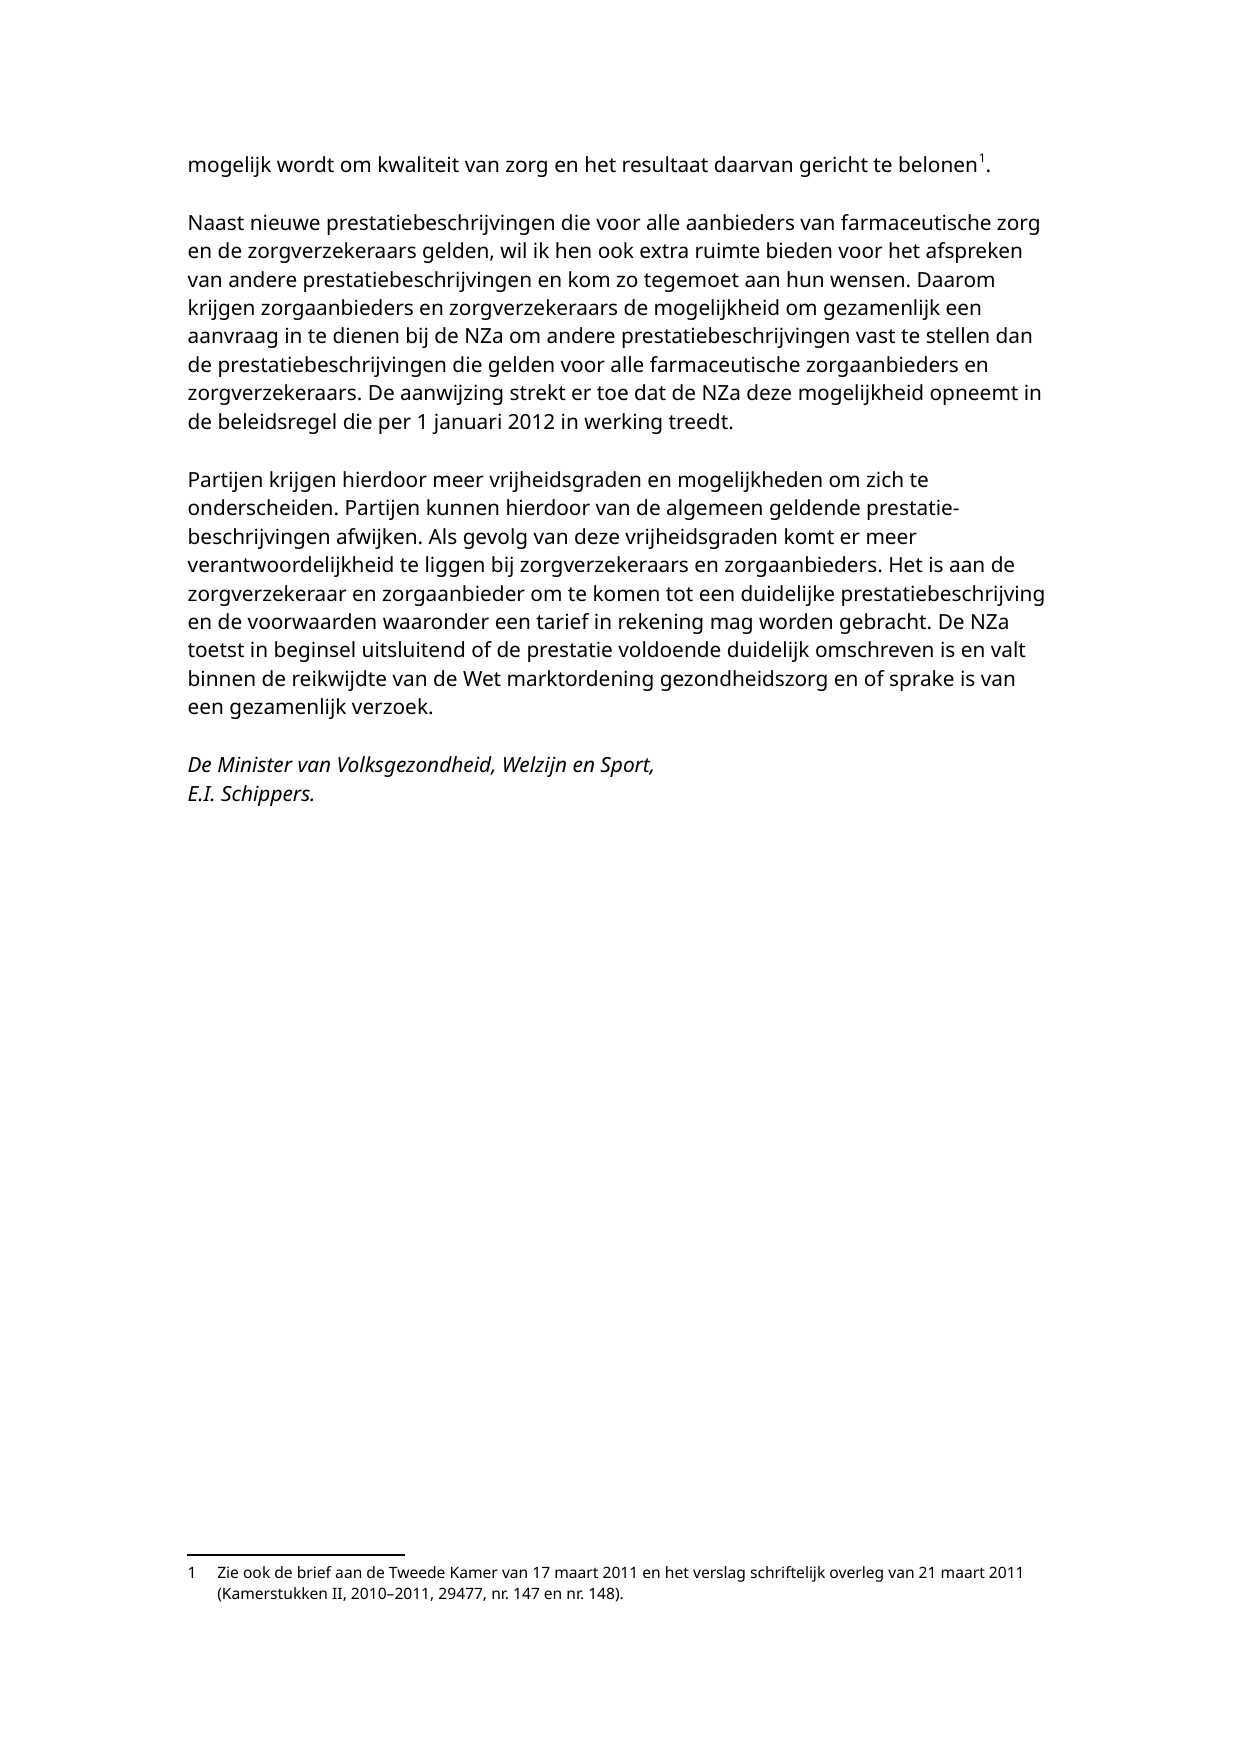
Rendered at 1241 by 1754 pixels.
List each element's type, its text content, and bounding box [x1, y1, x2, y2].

text E.I. Schippers. [187, 779, 1053, 807]
text Naast nieuwe prestatiebeschrijvingen die voor alle aanbieders van farmaceutische zorg en de zorgverzekeraars gelden, wil ik hen ook extra ruimte bieden voor het afspreken van andere prestatiebeschrijvingen en kom zo tegemoet aan hun wensen. Daarom krijgen zorgaanbieders en zorgverzekeraars de mogelijkheid om gezamenlijk een aanvraag in te dienen bij de NZa om andere prestatiebeschrijvingen vast te stellen dan de prestatiebeschrijvingen die gelden voor alle farmaceutische zorgaanbieders en zorgverzekeraars. De aanwijzing strekt er toe dat de NZa deze mogelijkheid opneemt in de beleidsregel die per 1 januari 2012 in werking treedt. [187, 208, 1053, 435]
text mogelijk wordt om kwaliteit van zorg en het resultaat daarvan gericht te belonen. [187, 150, 1053, 178]
text De Minister van Volksgezondheid, Welzijn en Sport, [187, 750, 1053, 779]
text Zie ook de brief aan de Tweede Kamer van 17 maart 2011 en het verslag schriftelijk overleg van 21 maart 2011 (Kamerstukken II, 2010–2011, 29477, nr. 147 en nr. 148). [187, 1547, 1053, 1604]
text Partijen krijgen hierdoor meer vrijheidsgraden en mogelijkheden om zich te onderscheiden. Partijen kunnen hierdoor van de algemeen geldende prestatie- beschrijvingen afwijken. Als gevolg van deze vrijheidsgraden komt er meer verantwoordelijkheid te liggen bij zorgverzekeraars en zorgaanbieders. Het is aan de zorgverzekeraar en zorgaanbieder om te komen tot een duidelijke prestatiebeschrijving en de voorwaarden waaronder een tarief in rekening mag worden gebracht. De NZa toetst in beginsel uitsluitend of de prestatie voldoende duidelijk omschreven is en valt binnen de reikwijdte van de Wet marktordening gezondheidszorg en of sprake is van een gezamenlijk verzoek. [187, 465, 1053, 721]
